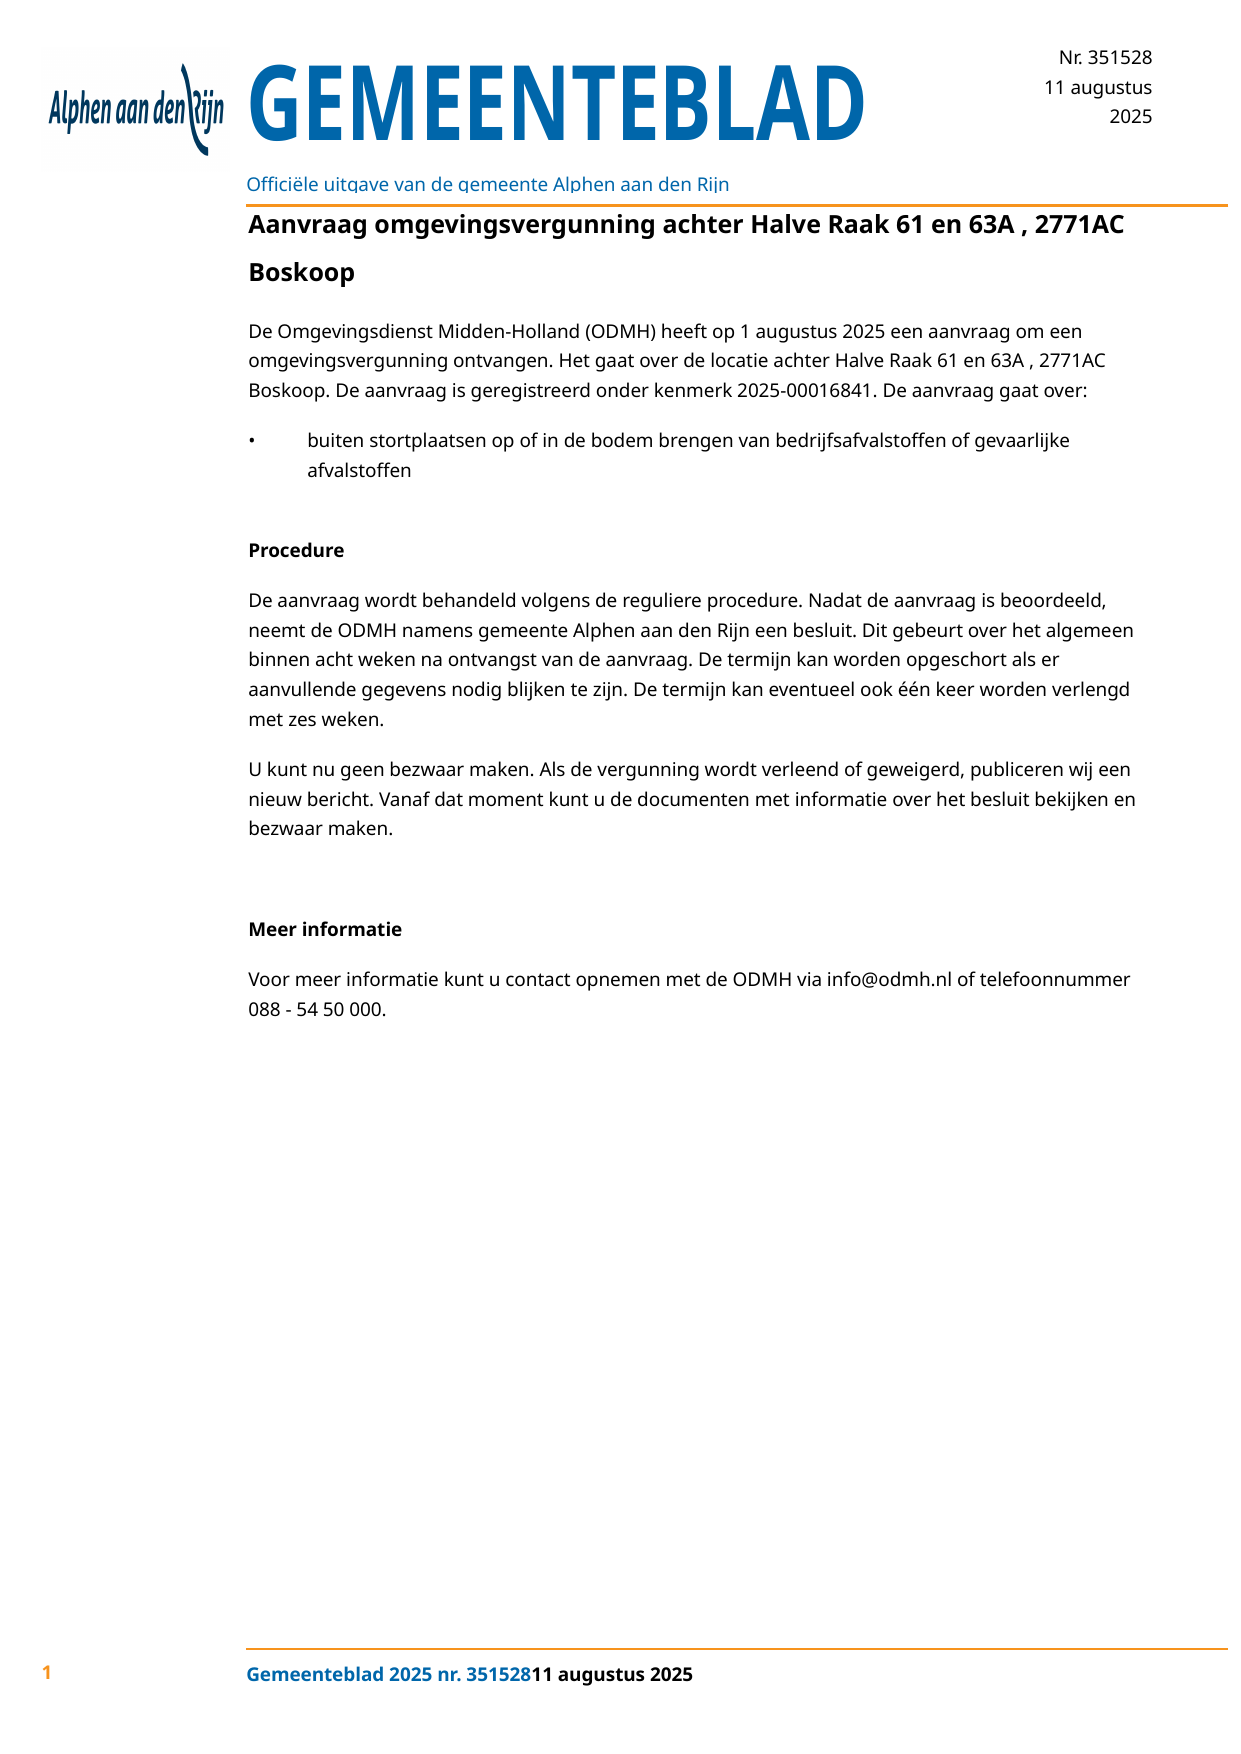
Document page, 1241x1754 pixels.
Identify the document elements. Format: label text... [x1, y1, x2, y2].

text Aanvraag omgevingsvergunning achter Halve Raak 61 en 63A , 2771AC Boskoop [248, 207, 1152, 288]
list buiten stortplaatsen op of in de bodem brengen van bedrijfsafvalstoffen of gevaarlijke afvalstoffen [248, 427, 1152, 483]
text Meer informatie [248, 916, 1152, 942]
text Procedure [248, 537, 1152, 563]
text U kunt nu geen bezwaar maken. Als de vergunning wordt verleend of geweigerd, publiceren wij een nieuw bericht. Vanaf dat moment kunt u de documenten met informatie over het besluit bekijken en bezwaar maken. [248, 756, 1152, 841]
picture [41, 47, 231, 172]
text De Omgevingsdienst Midden-Holland (ODMH) heeft op 1 augustus 2025 een aanvraag om een omgevingsvergunning ontvangen. Het gaat over de locatie achter Halve Raak 61 en 63A , 2771AC Boskoop. De aanvraag is geregistreerd onder kenmerk 2025-00016841. De aanvraag gaat over: [248, 318, 1152, 403]
text Voor meer informatie kunt u contact opnemen met de ODMH via info@odmh.nl of telefoonnummer 088 - 54 50 000. [248, 967, 1152, 1022]
text De aanvraag wordt behandeld volgens de reguliere procedure. Nadat de aanvraag is beoordeeld, neemt de ODMH namens gemeente Alphen aan den Rijn een besluit. Dit gebeurt over het algemeen binnen acht weken na ontvangst van de aanvraag. De termijn kan worden opgeschort als er aanvullende gegevens nodig blijken te zijn. De termijn kan eventueel ook één keer worden verlengd met zes weken. [248, 587, 1152, 732]
